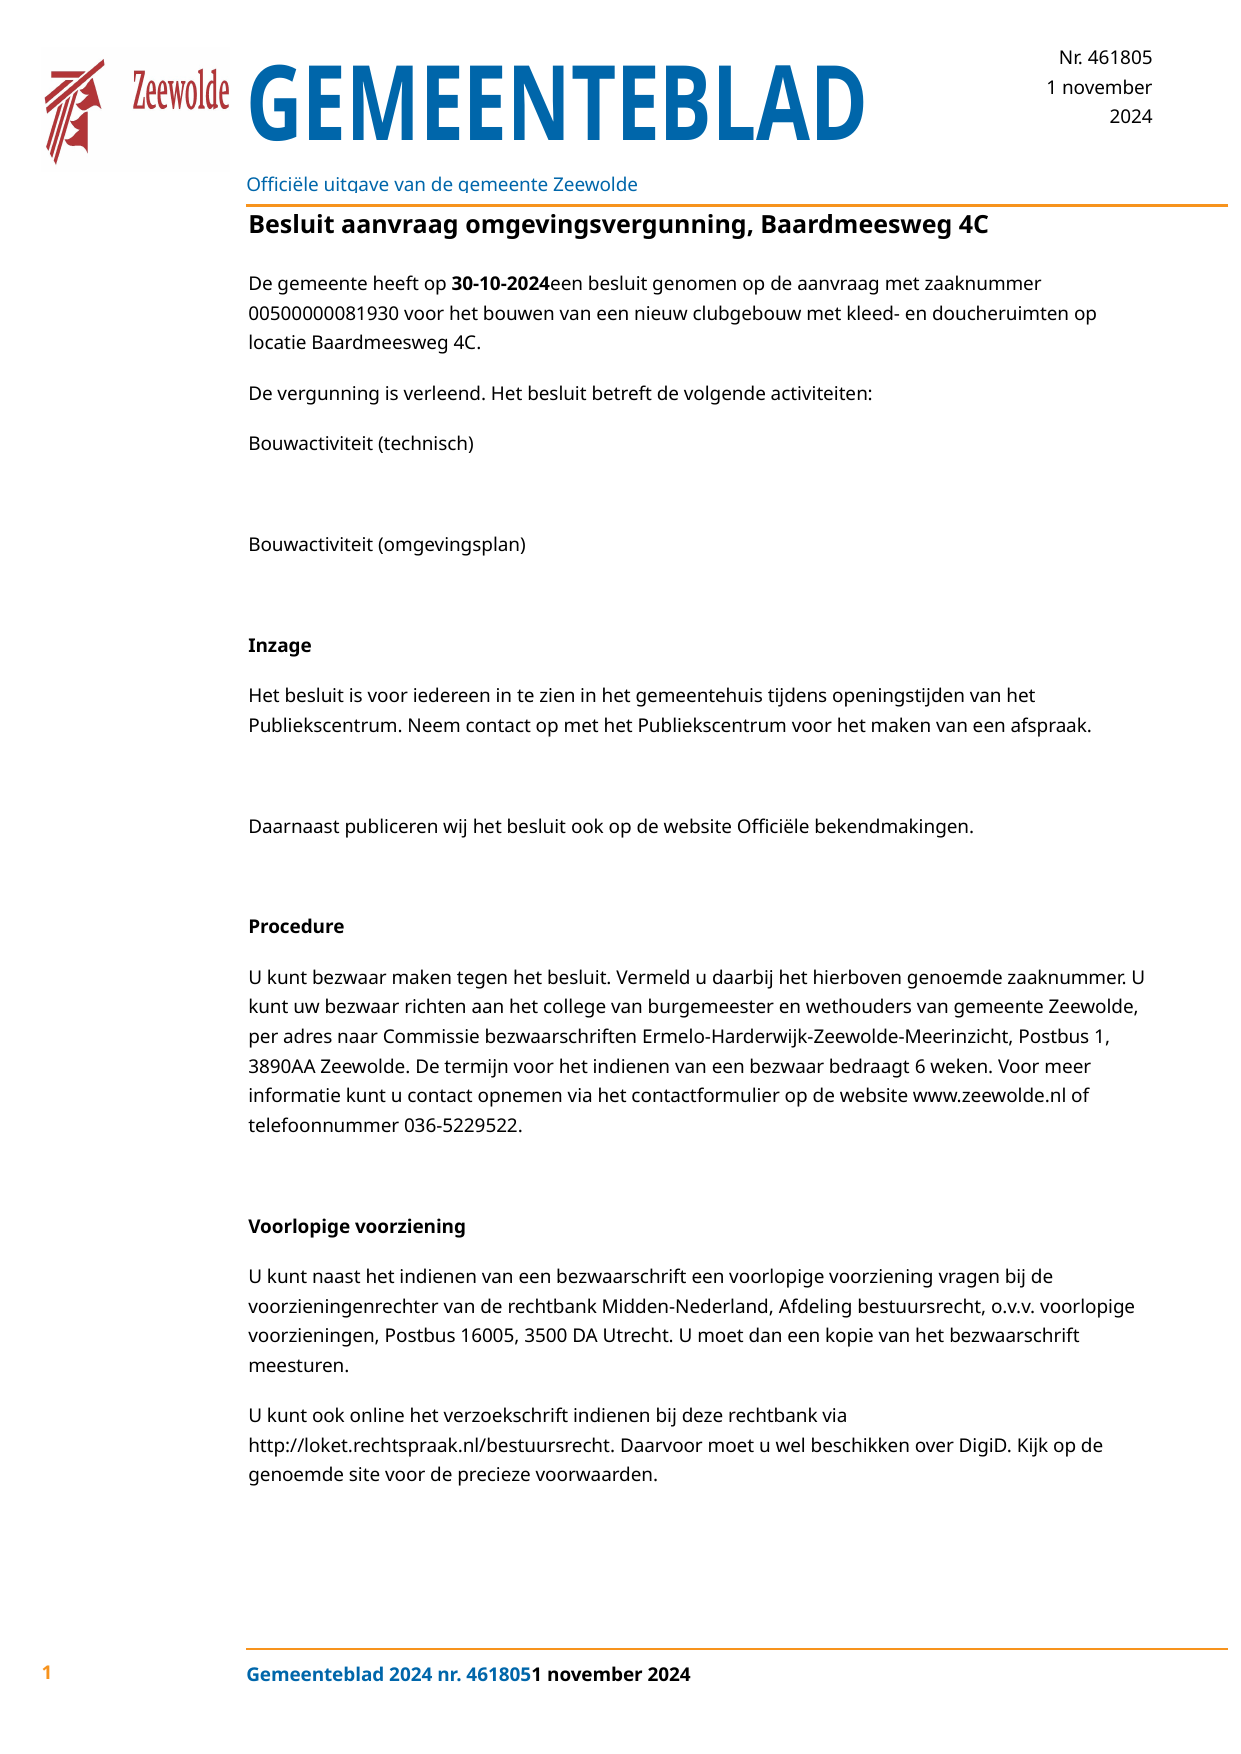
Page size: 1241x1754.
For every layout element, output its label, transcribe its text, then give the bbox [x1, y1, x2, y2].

picture [41, 47, 231, 172]
text U kunt ook online het verzoekschrift indienen bij deze rechtbank via http://loket.rechtspraak.nl/bestuursrecht. Daarvoor moet u wel beschikken over DigiD. Kijk op de genoemde site voor de precieze voorwaarden. [248, 1402, 1152, 1487]
text U kunt naast het indienen van een bezwaarschrift een voorlopige voorziening vragen bij de voorzieningenrechter van de rechtbank Midden-Nederland, Afdeling bestuursrecht, o.v.v. voorlopige voorzieningen, Postbus 16005, 3500 DA Utrecht. U moet dan een kopie van het bezwaarschrift meesturen. [248, 1263, 1152, 1378]
text Voorlopige voorziening [248, 1213, 1152, 1238]
text U kunt bezwaar maken tegen het besluit. Vermeld u daarbij het hierboven genoemde zaaknummer. U kunt uw bezwaar richten aan het college van burgemeester en wethouders van gemeente Zeewolde, per adres naar Commissie bezwaarschriften Ermelo-Harderwijk-Zeewolde-Meerinzicht, Postbus 1, 3890AA Zeewolde. De termijn voor het indienen van een bezwaar bedraagt 6 weken. Voor meer informatie kunt u contact opnemen via het contactformulier op de website www.zeewolde.nl of telefoonnummer 036-5229522. [248, 964, 1152, 1138]
text Procedure [248, 914, 1152, 939]
text Bouwactiviteit (technisch) [248, 430, 1152, 456]
text De gemeente heeft op 30-10-2024een besluit genomen op de aanvraag met zaaknummer 00500000081930 voor het bouwen van een nieuw clubgebouw met kleed- en doucheruimten op locatie Baardmeesweg 4C. [248, 270, 1152, 355]
text Inzage [248, 632, 1152, 658]
text Besluit aanvraag omgevingsvergunning, Baardmeesweg 4C [248, 207, 1152, 241]
text Het besluit is voor iedereen in te zien in het gemeentehuis tijdens openingstijden van het Publiekscentrum. Neem contact op met het Publiekscentrum voor het maken van een afspraak. [248, 682, 1152, 738]
text Daarnaast publiceren wij het besluit ook op de website Officiële bekendmakingen. [248, 813, 1152, 838]
text De vergunning is verleend. Het besluit betreft de volgende activiteiten: [248, 380, 1152, 406]
text Bouwactiviteit (omgevingsplan) [248, 531, 1152, 557]
